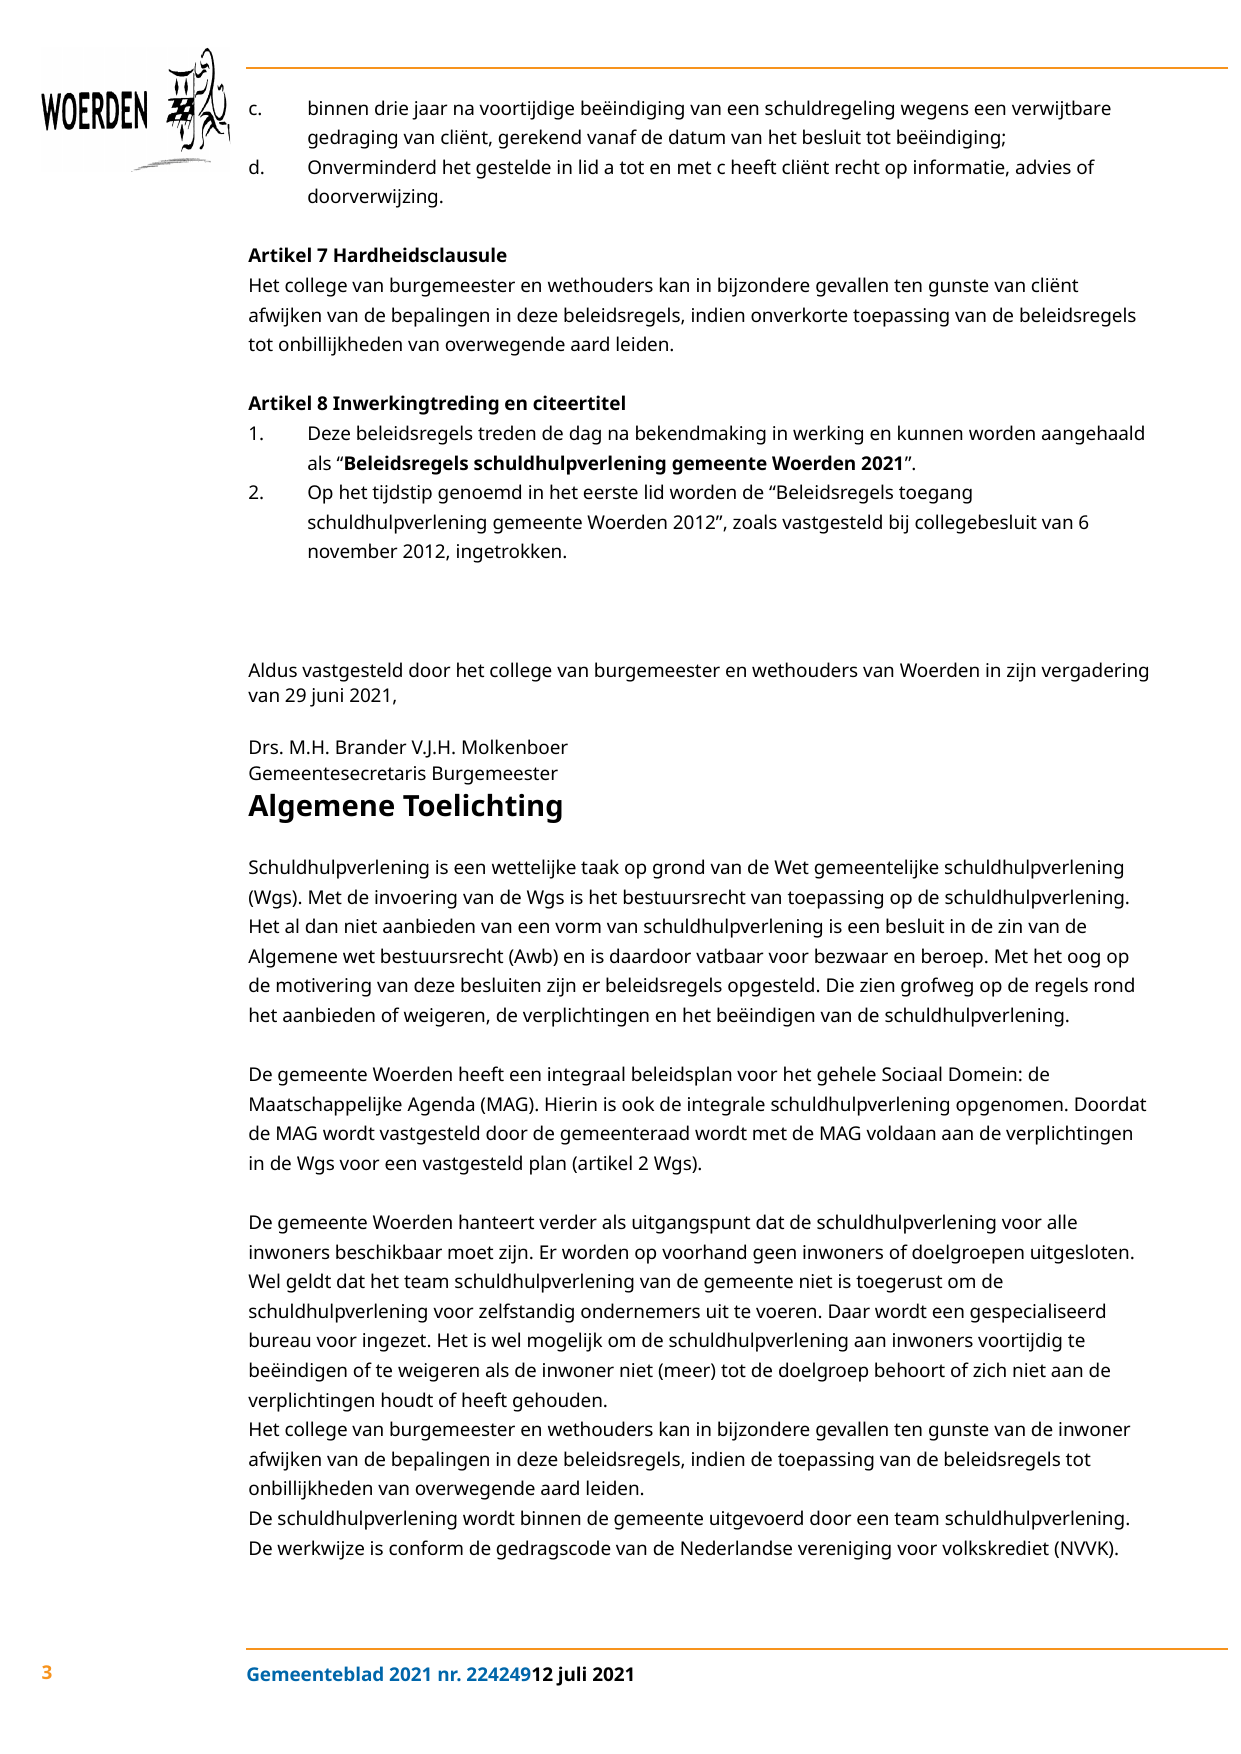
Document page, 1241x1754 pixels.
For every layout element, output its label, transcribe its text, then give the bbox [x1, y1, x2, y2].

text Artikel 8 Inwerkingtreding en citeertitel [248, 391, 1152, 416]
text Schuldhulpverlening is een wettelijke taak op grond van de Wet gemeentelijke schuldhulpverlening [248, 854, 1152, 880]
text De gemeente Woerden heeft een integraal beleidsplan voor het gehele Sociaal Domein: de Maatschappelijke Agenda (MAG). Hierin is ook de integrale schuldhulpverlening opgenomen. Doordat de MAG wordt vastgesteld door de gemeenteraad wordt met de MAG voldaan aan de verplichtingen in de Wgs voor een vastgesteld plan (artikel 2 Wgs). [248, 1061, 1152, 1176]
list Op het tijdstip genoemd in het eerste lid worden de “Beleidsregels toegang schuldhulpverlening gemeente Woerden 2012”, zoals vastgesteld bij collegebesluit van 6 november 2012, ingetrokken. [248, 479, 1152, 564]
picture [41, 47, 231, 172]
text Aldus vastgesteld door het college van burgemeester en wethouders van Woerden in zijn vergadering van 29 juni 2021, [248, 657, 1152, 708]
list Deze beleidsregels treden de dag na bekendmaking in werking en kunnen worden aangehaald als “Beleidsregels schuldhulpverlening gemeente Woerden 2021”. [248, 420, 1152, 476]
text De gemeente Woerden hanteert verder als uitgangspunt dat de schuldhulpverlening voor alle inwoners beschikbaar moet zijn. Er worden op voorhand geen inwoners of doelgroepen uitgesloten. Wel geldt dat het team schuldhulpverlening van de gemeente niet is toegerust om de schuldhulpverlening voor zelfstandig ondernemers uit te voeren. Daar wordt een gespecialiseerd bureau voor ingezet. Het is wel mogelijk om de schuldhulpverlening aan inwoners voortijdig te beëindigen of te weigeren als de inwoner niet (meer) tot de doelgroep behoort of zich niet aan de verplichtingen houdt of heeft gehouden. [248, 1209, 1152, 1413]
text Het college van burgemeester en wethouders kan in bijzondere gevallen ten gunste van cliënt afwijken van de bepalingen in deze beleidsregels, indien onverkorte toepassing van de beleidsregels tot onbillijkheden van overwegende aard leiden. [248, 272, 1152, 357]
text Gemeentesecretaris Burgemeester [248, 760, 1152, 786]
text (Wgs). Met de invoering van de Wgs is het bestuursrecht van toepassing op de schuldhulpverlening. Het al dan niet aanbieden van een vorm van schuldhulpverlening is een besluit in de zin van de Algemene wet bestuursrecht (Awb) en is daardoor vatbaar voor bezwaar en beroep. Met het oog op de motivering van deze besluiten zijn er beleidsregels opgesteld. Die zien grofweg op de regels rond het aanbieden of weigeren, de verplichtingen en het beëindigen van de schuldhulpverlening. [248, 884, 1152, 1028]
text Artikel 7 Hardheidsclausule [248, 243, 1152, 268]
list Onverminderd het gestelde in lid a tot en met c heeft cliënt recht op informatie, advies of doorverwijzing. [248, 154, 1152, 209]
text De schuldhulpverlening wordt binnen de gemeente uitgevoerd door een team schuldhulpverlening. De werkwijze is conform de gedragscode van de Nederlandse vereniging voor volkskrediet (NVVK). [248, 1505, 1152, 1561]
list binnen drie jaar na voortijdige beëindiging van een schuldregeling wegens een verwijtbare gedraging van cliënt, gerekend vanaf de datum van het besluit tot beëindiging; [248, 95, 1152, 150]
text Drs. M.H. Brander V.J.H. Molkenboer [248, 734, 1152, 760]
text Algemene Toelichting [248, 786, 1152, 825]
text Het college van burgemeester en wethouders kan in bijzondere gevallen ten gunste van de inwoner afwijken van de bepalingen in deze beleidsregels, indien de toepassing van de beleidsregels tot onbillijkheden van overwegende aard leiden. [248, 1416, 1152, 1501]
